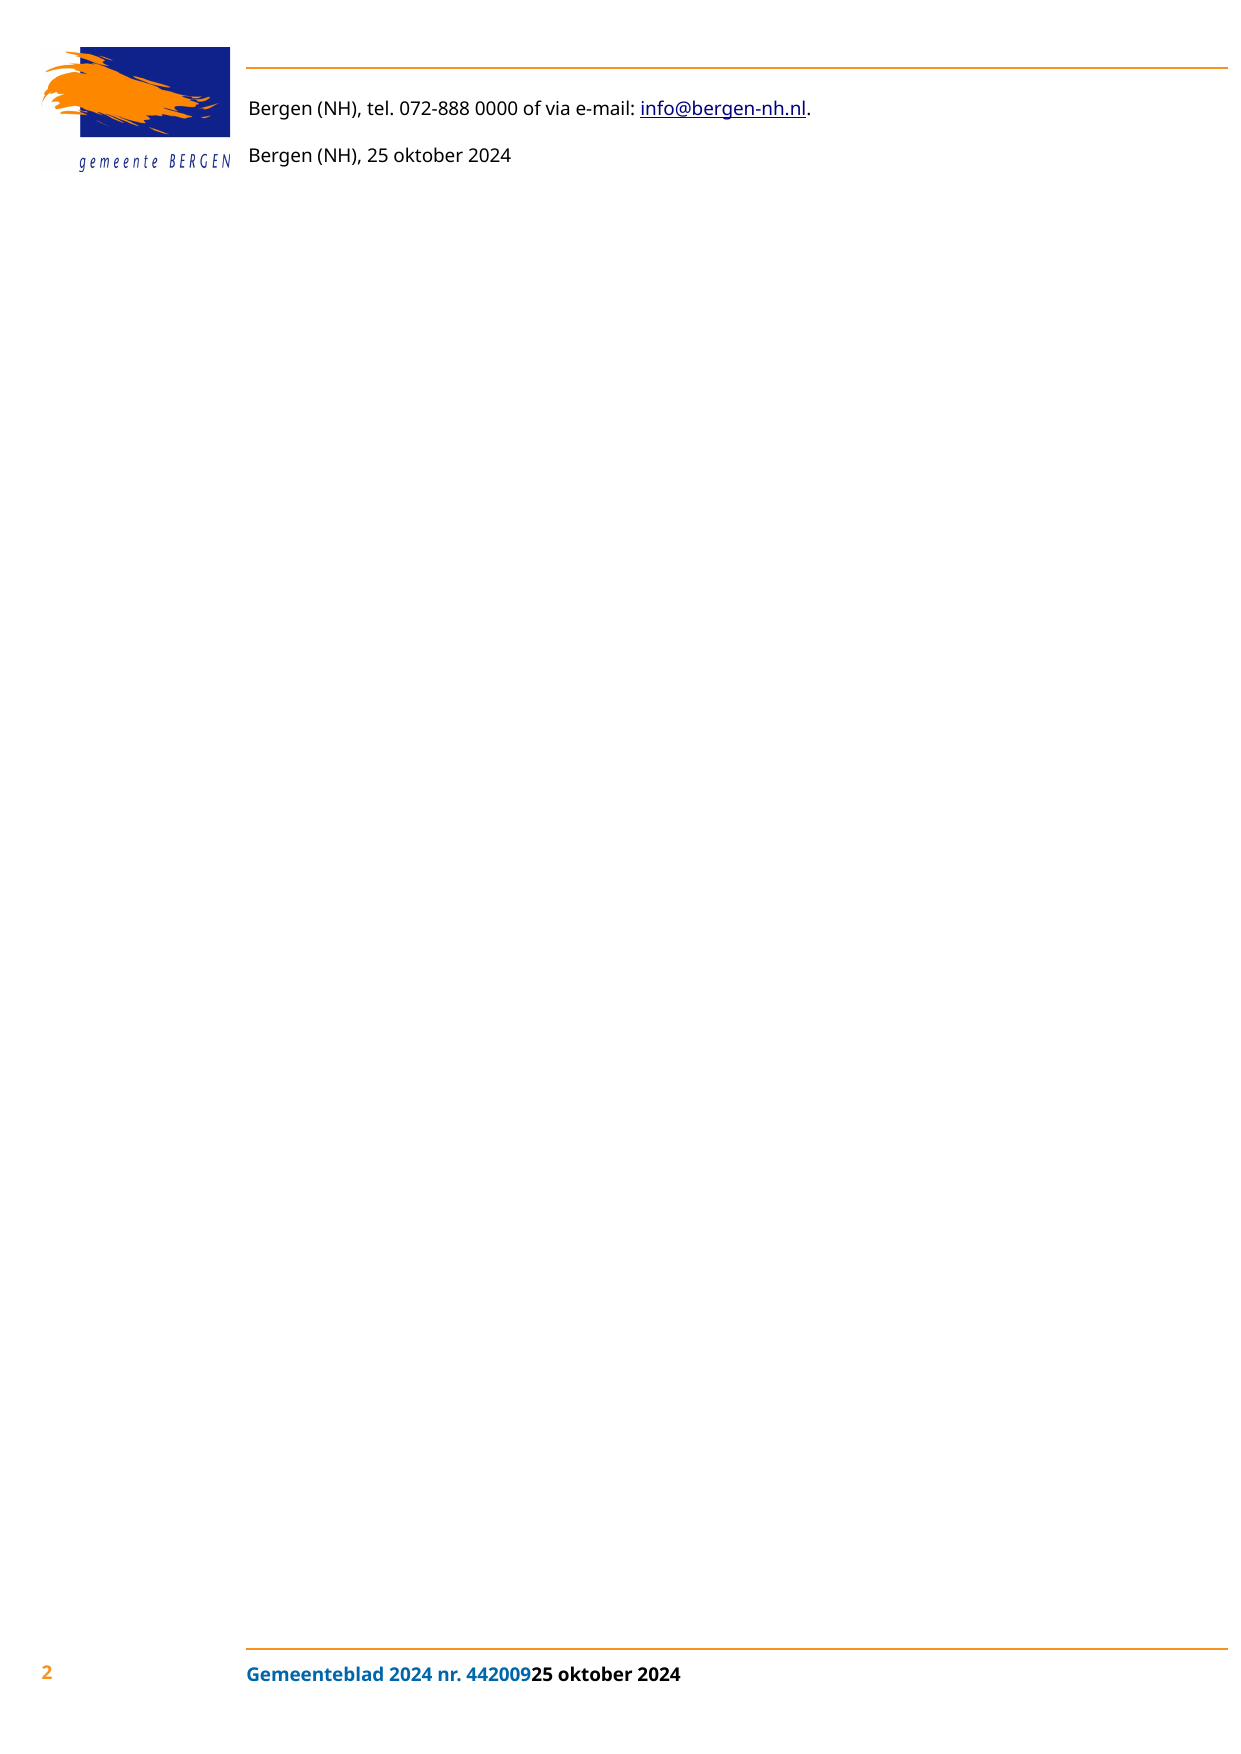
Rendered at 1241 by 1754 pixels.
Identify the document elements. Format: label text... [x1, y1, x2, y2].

picture [41, 47, 231, 172]
text Bergen (NH), 25 oktober 2024 [248, 143, 1152, 168]
text Bergen (NH), tel. 072-888 0000 of via e-mail: info@bergen-nh.nl. [248, 95, 1152, 121]
